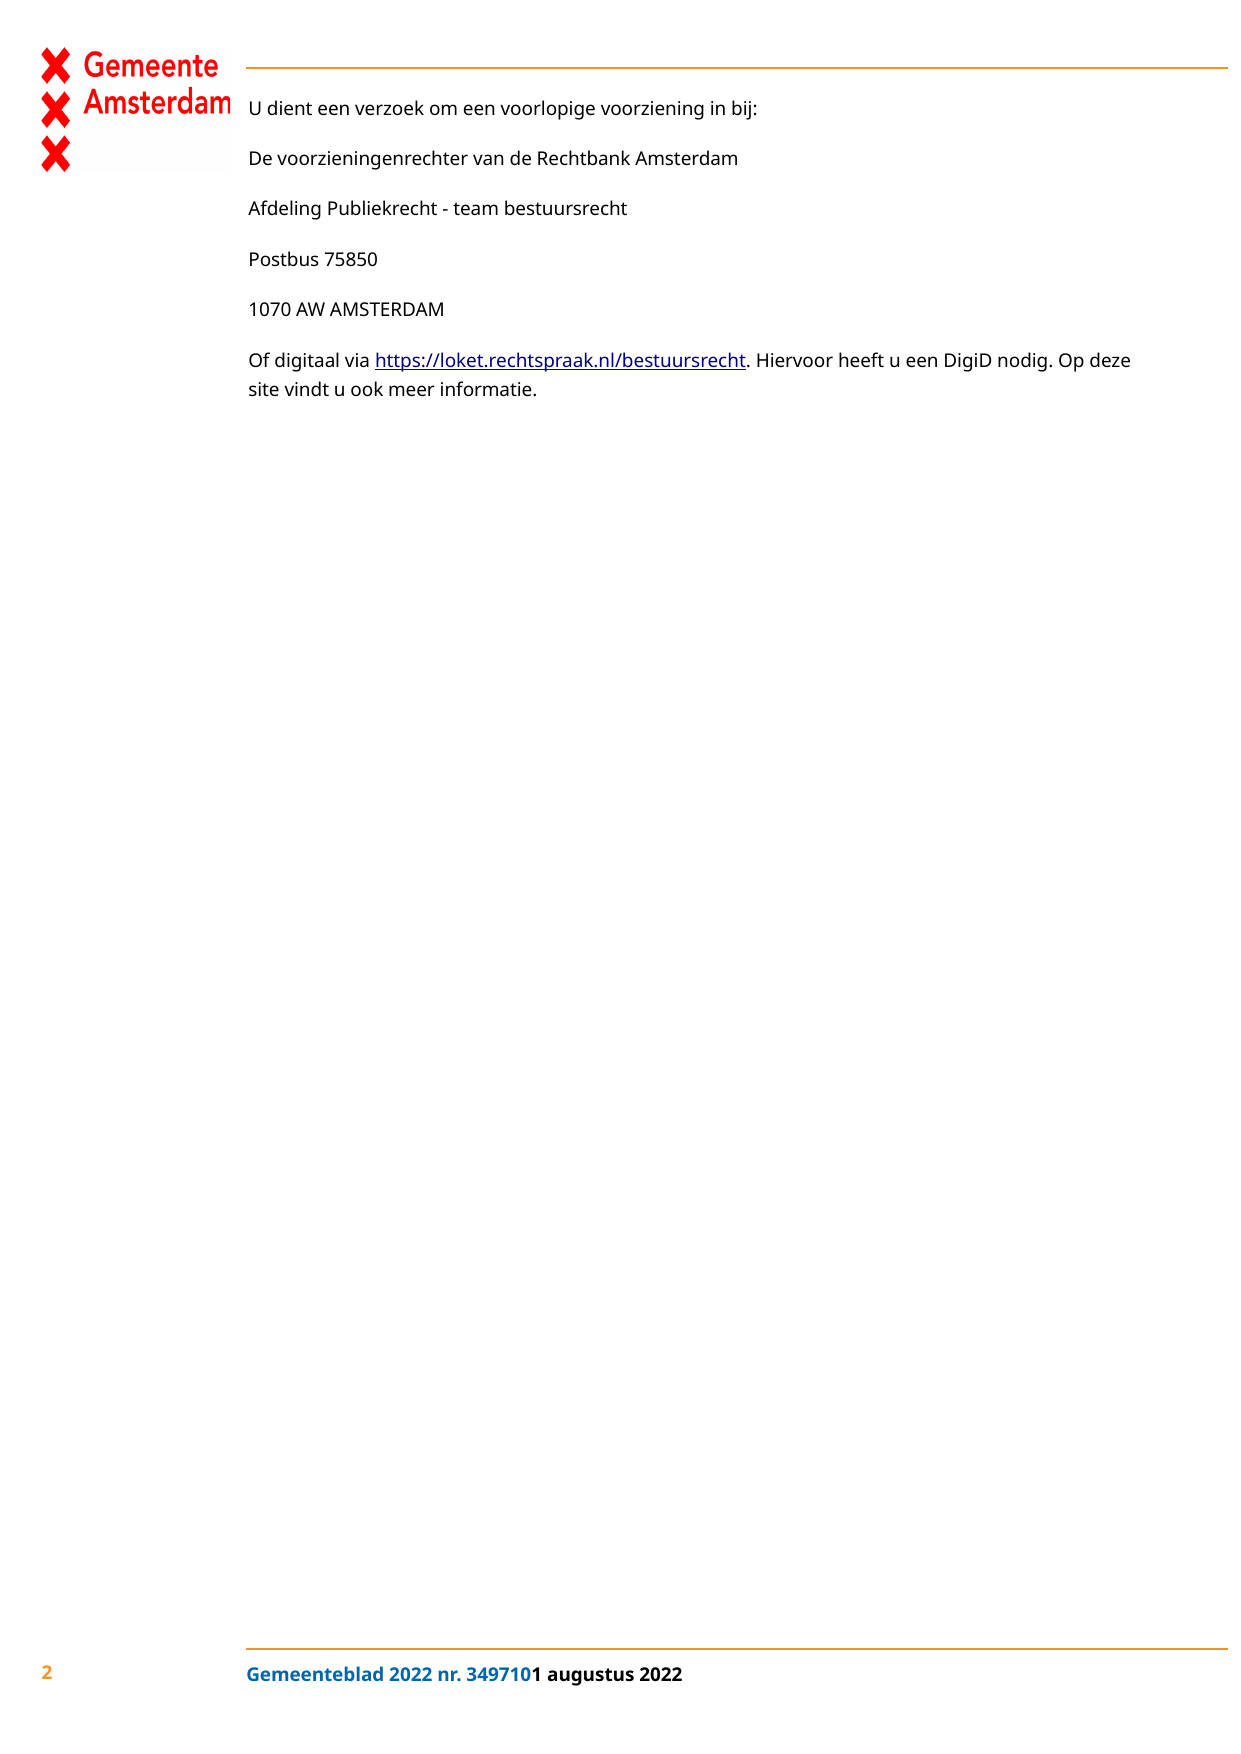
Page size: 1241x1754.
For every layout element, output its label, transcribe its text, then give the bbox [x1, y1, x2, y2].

picture [41, 47, 231, 172]
text U dient een verzoek om een voorlopige voorziening in bij: [248, 95, 1152, 121]
text 1070 AW AMSTERDAM [248, 296, 1152, 322]
text Of digitaal via https://loket.rechtspraak.nl/bestuursrecht. Hiervoor heeft u een DigiD nodig. Op deze site vindt u ook meer informatie. [248, 347, 1152, 402]
text Afdeling Publiekrecht - team bestuursrecht [248, 196, 1152, 221]
text Postbus 75850 [248, 246, 1152, 272]
text De voorzieningenrechter van de Rechtbank Amsterdam [248, 145, 1152, 171]
